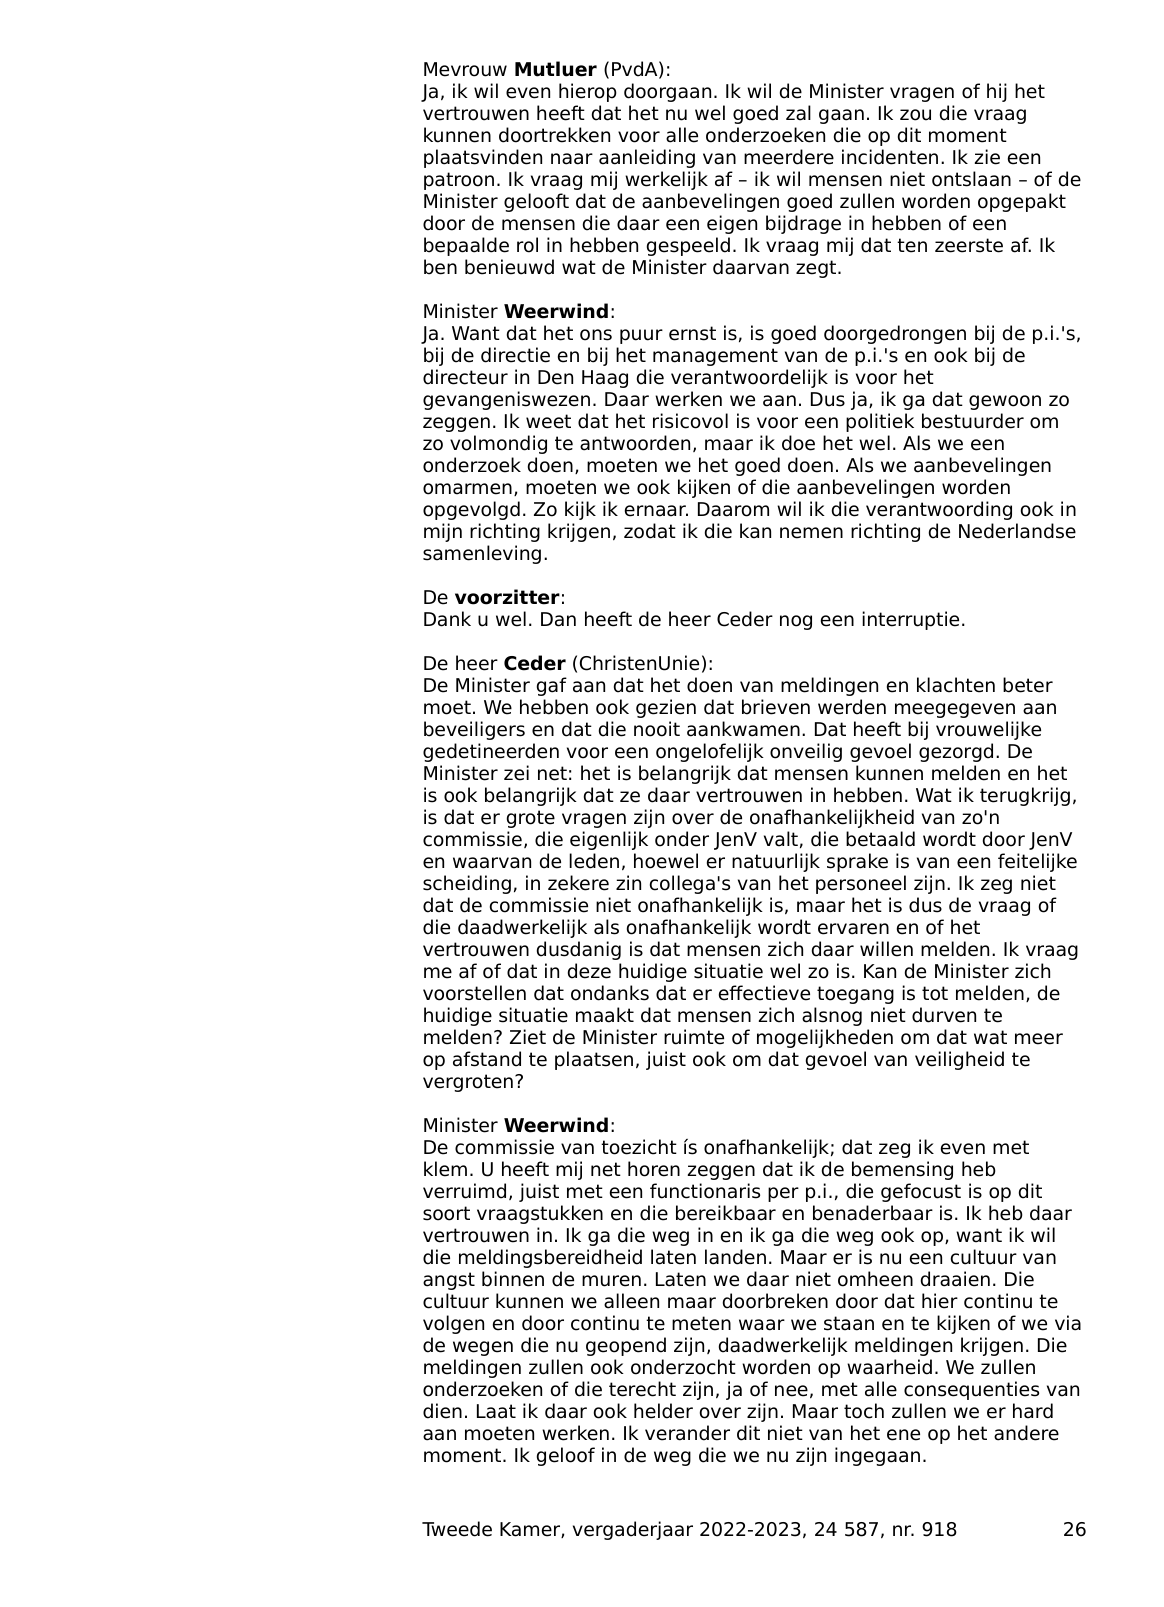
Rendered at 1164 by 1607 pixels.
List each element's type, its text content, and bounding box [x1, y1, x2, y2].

text Minister Weerwind: [422, 1115, 1087, 1137]
text Minister Weerwind: [422, 301, 1087, 323]
text De heer Ceder (ChristenUnie): [422, 653, 1087, 675]
text Ja, ik wil even hierop doorgaan. Ik wil de Minister vragen of hij het vertrouwen heeft dat het nu wel goed zal gaan. Ik zou die vraag kunnen doortrekken voor alle onderzoeken die op dit moment plaatsvinden naar aanleiding van meerdere incidenten. Ik zie een patroon. Ik vraag mij werkelijk af – ik wil mensen niet ontslaan – of de Minister gelooft dat de aanbevelingen goed zullen worden opgepakt door de mensen die daar een eigen bijdrage in hebben of een bepaalde rol in hebben gespeeld. Ik vraag mij dat ten zeerste af. Ik ben benieuwd wat de Minister daarvan zegt. [422, 81, 1087, 279]
text De voorzitter: [422, 587, 1087, 609]
text De commissie van toezicht ís onafhankelijk; dat zeg ik even met klem. U heeft mij net horen zeggen dat ik de bemensing heb verruimd, juist met een functionaris per p.i., die gefocust is op dit soort vraagstukken en die bereikbaar en benaderbaar is. Ik heb daar vertrouwen in. Ik ga die weg in en ik ga die weg ook op, want ik wil die meldingsbereidheid laten landen. Maar er is nu een cultuur van angst binnen de muren. Laten we daar niet omheen draaien. Die cultuur kunnen we alleen maar doorbreken door dat hier continu te volgen en door continu te meten waar we staan en te kijken of we via de wegen die nu geopend zijn, daadwerkelijk meldingen krijgen. Die meldingen zullen ook onderzocht worden op waarheid. We zullen onderzoeken of die terecht zijn, ja of nee, met alle consequenties van dien. Laat ik daar ook helder over zijn. Maar toch zullen we er hard aan moeten werken. Ik verander dit niet van het ene op het andere moment. Ik geloof in de weg die we nu zijn ingegaan. [422, 1137, 1087, 1467]
text De Minister gaf aan dat het doen van meldingen en klachten beter moet. We hebben ook gezien dat brieven werden meegegeven aan beveiligers en dat die nooit aankwamen. Dat heeft bij vrouwelijke gedetineerden voor een ongelofelijk onveilig gevoel gezorgd. De Minister zei net: het is belangrijk dat mensen kunnen melden en het is ook belangrijk dat ze daar vertrouwen in hebben. Wat ik terugkrijg, is dat er grote vragen zijn over de onafhankelijkheid van zo'n commissie, die eigenlijk onder JenV valt, die betaald wordt door JenV en waarvan de leden, hoewel er natuurlijk sprake is van een feitelijke scheiding, in zekere zin collega's van het personeel zijn. Ik zeg niet dat de commissie niet onafhankelijk is, maar het is dus de vraag of die daadwerkelijk als onafhankelijk wordt ervaren en of het vertrouwen dusdanig is dat mensen zich daar willen melden. Ik vraag me af of dat in deze huidige situatie wel zo is. Kan de Minister zich voorstellen dat ondanks dat er effectieve toegang is tot melden, de huidige situatie maakt dat mensen zich alsnog niet durven te melden? Ziet de Minister ruimte of mogelijkheden om dat wat meer op afstand te plaatsen, juist ook om dat gevoel van veiligheid te vergroten? [422, 675, 1087, 1093]
text Ja. Want dat het ons puur ernst is, is goed doorgedrongen bij de p.i.'s, bij de directie en bij het management van de p.i.'s en ook bij de directeur in Den Haag die verantwoordelijk is voor het gevangeniswezen. Daar werken we aan. Dus ja, ik ga dat gewoon zo zeggen. Ik weet dat het risicovol is voor een politiek bestuurder om zo volmondig te antwoorden, maar ik doe het wel. Als we een onderzoek doen, moeten we het goed doen. Als we aanbevelingen omarmen, moeten we ook kijken of die aanbevelingen worden opgevolgd. Zo kijk ik ernaar. Daarom wil ik die verantwoording ook in mijn richting krijgen, zodat ik die kan nemen richting de Nederlandse samenleving. [422, 323, 1087, 565]
text Dank u wel. Dan heeft de heer Ceder nog een interruptie. [422, 609, 1087, 631]
text Mevrouw Mutluer (PvdA): [422, 59, 1087, 81]
